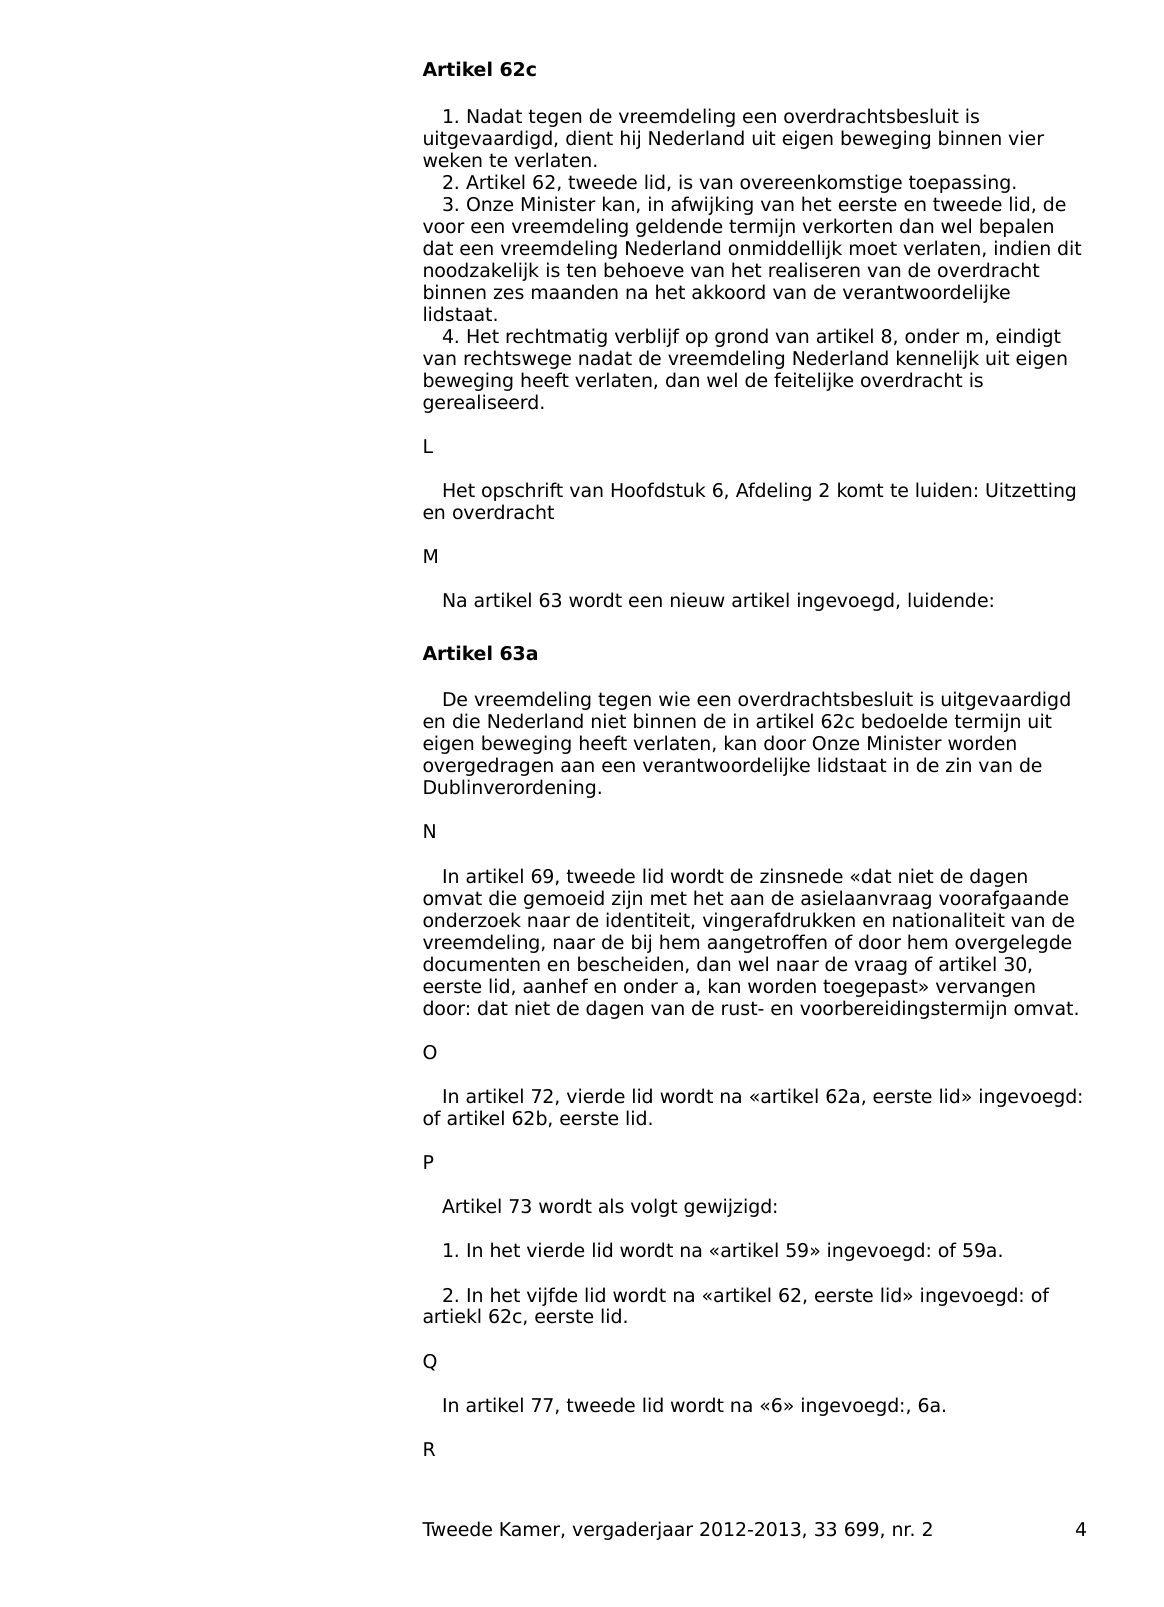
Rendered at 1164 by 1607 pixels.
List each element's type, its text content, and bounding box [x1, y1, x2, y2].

text In artikel 77, tweede lid wordt na «6» ingevoegd:, 6a. [422, 1395, 1087, 1417]
text 1. In het vierde lid wordt na «artikel 59» ingevoegd: of 59a. [422, 1240, 1087, 1262]
text Na artikel 63 wordt een nieuw artikel ingevoegd, luidende: [422, 590, 1087, 612]
text In artikel 69, tweede lid wordt de zinsnede «dat niet de dagen omvat die gemoeid zijn met het aan de asielaanvraag voorafgaande onderzoek naar de identiteit, vingerafdrukken en nationaliteit van de vreemdeling, naar de bij hem aangetroffen of door hem overgelegde documenten en bescheiden, dan wel naar de vraag of artikel 30, eerste lid, aanhef en onder a, kan worden toegepast» vervangen door: dat niet de dagen van de rust- en voorbereidingstermijn omvat. [422, 866, 1087, 1019]
text 3. Onze Minister kan, in afwijking van het eerste en tweede lid, de voor een vreemdeling geldende termijn verkorten dan wel bepalen dat een vreemdeling Nederland onmiddellijk moet verlaten, indien dit noodzakelijk is ten behoeve van het realiseren van de overdracht binnen zes maanden na het akkoord van de verantwoordelijke lidstaat. [422, 194, 1087, 326]
text 2. In het vijfde lid wordt na «artikel 62, eerste lid» ingevoegd: of artiekl 62c, eerste lid. [422, 1284, 1087, 1328]
text 4. Het rechtmatig verblijf op grond van artikel 8, onder m, eindigt van rechtswege nadat de vreemdeling Nederland kennelijk uit eigen beweging heeft verlaten, dan wel de feitelijke overdracht is gerealiseerd. [422, 326, 1087, 414]
text 1. Nadat tegen de vreemdeling een overdrachtsbesluit is uitgevaardigd, dient hij Nederland uit eigen beweging binnen vier weken te verlaten. [422, 106, 1087, 172]
text N [422, 821, 1087, 843]
text De vreemdeling tegen wie een overdrachtsbesluit is uitgevaardigd en die Nederland niet binnen de in artikel 62c bedoelde termijn uit eigen beweging heeft verlaten, kan door Onze Minister worden overgedragen aan een verantwoordelijke lidstaat in de zin van de Dublinverordening. [422, 689, 1087, 799]
text Het opschrift van Hoofdstuk 6, Afdeling 2 komt te luiden: Uitzetting en overdracht [422, 480, 1087, 524]
text In artikel 72, vierde lid wordt na «artikel 62a, eerste lid» ingevoegd: of artikel 62b, eerste lid. [422, 1086, 1087, 1130]
text R [422, 1439, 1087, 1461]
text 2. Artikel 62, tweede lid, is van overeenkomstige toepassing. [422, 172, 1087, 194]
text Artikel 73 wordt als volgt gewijzigd: [422, 1196, 1087, 1218]
text P [422, 1152, 1087, 1174]
subtitle Artikel 63a [422, 642, 1087, 664]
text M [422, 546, 1087, 568]
text L [422, 436, 1087, 458]
text Q [422, 1351, 1087, 1373]
text O [422, 1042, 1087, 1064]
subtitle Artikel 62c [422, 59, 1087, 81]
